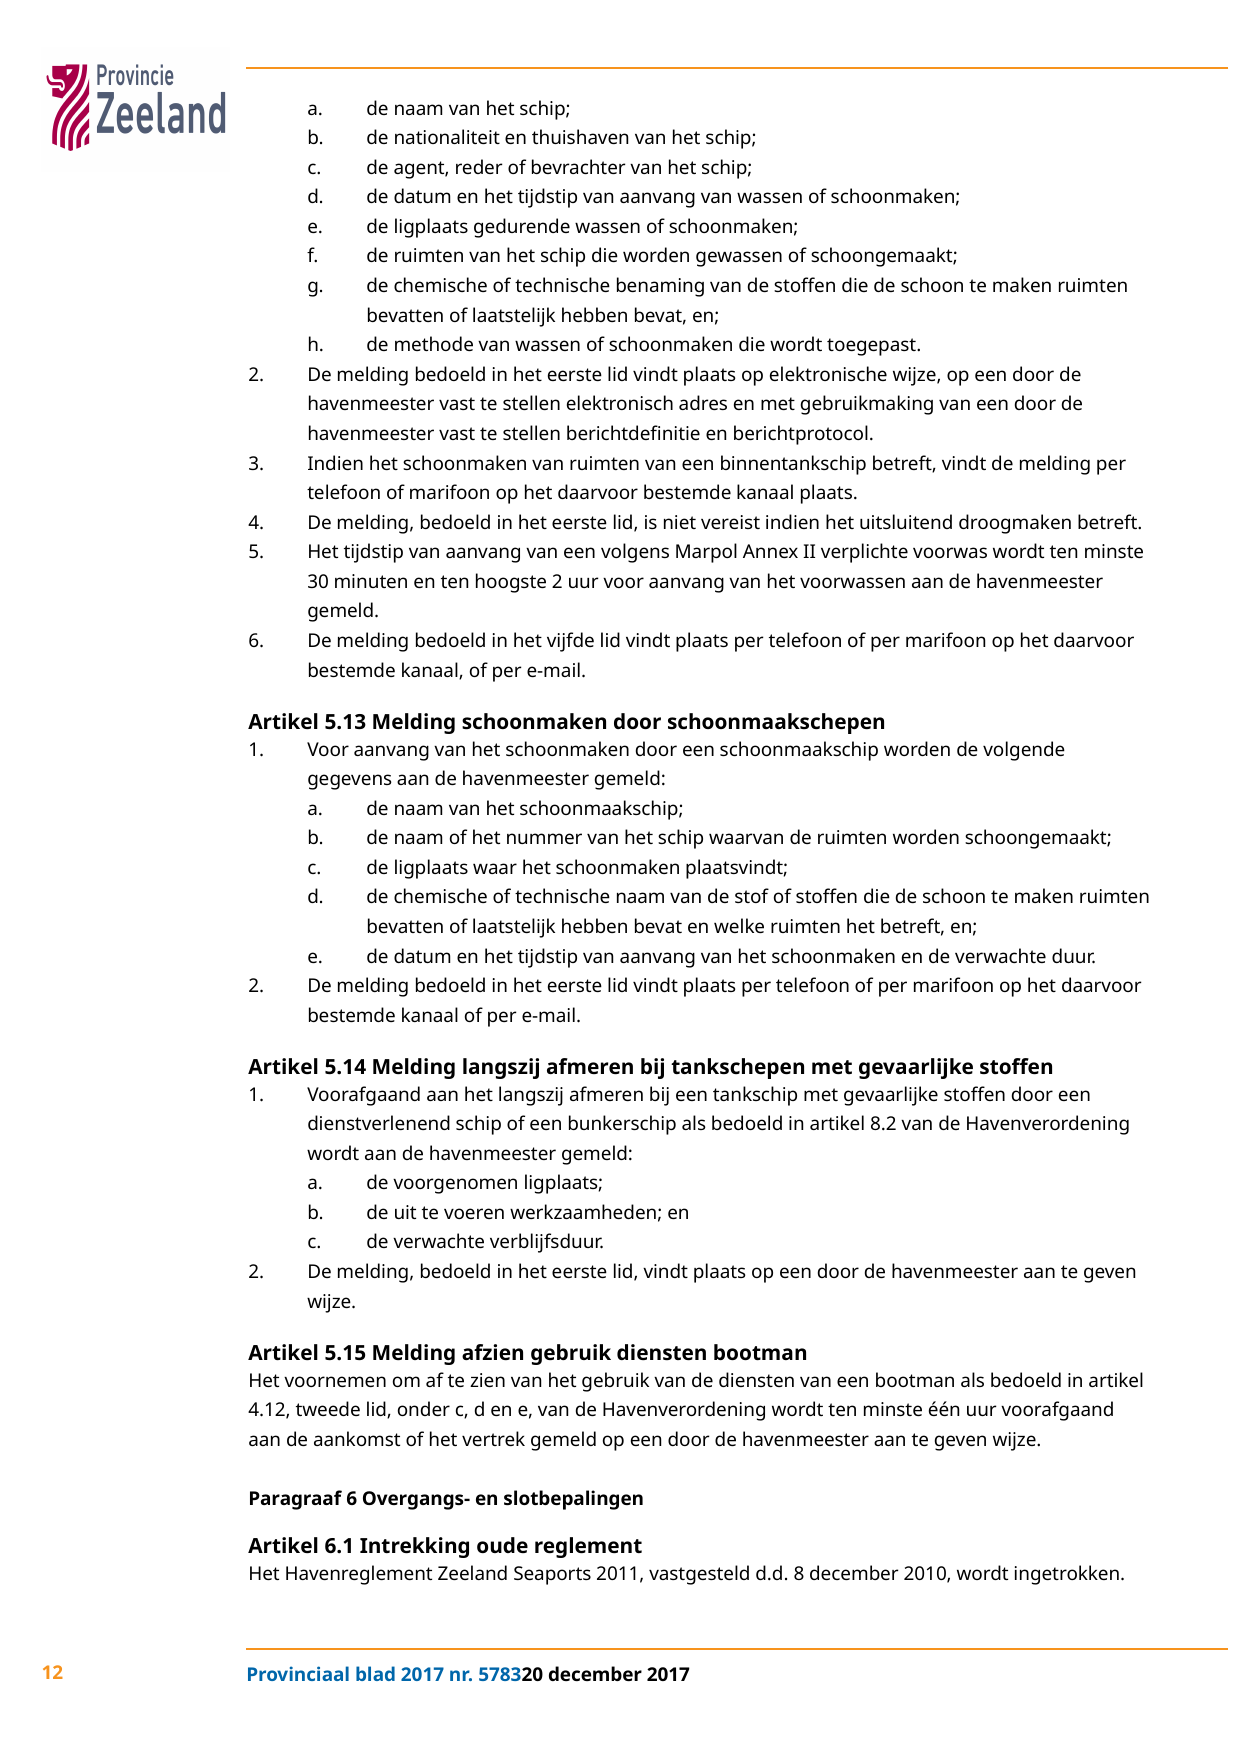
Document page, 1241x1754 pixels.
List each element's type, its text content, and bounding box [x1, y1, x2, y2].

list De melding bedoeld in het eerste lid vindt plaats op elektronische wijze, op een door de havenmeester vast te stellen elektronisch adres en met gebruikmaking van een door de havenmeester vast te stellen berichtdefinitie en berichtprotocol. [248, 361, 1152, 446]
list De melding bedoeld in het eerste lid vindt plaats per telefoon of per marifoon op het daarvoor bestemde kanaal of per e-mail. [248, 972, 1152, 1028]
list de uit te voeren werkzaamheden; en [307, 1199, 1152, 1225]
list de naam van het schip; [307, 95, 1152, 121]
text Het voornemen om af te zien van het gebruik van de diensten van een bootman als bedoeld in artikel 4.12, tweede lid, onder c, d en e, van de Havenverordening wordt ten minste één uur voorafgaand aan de aankomst of het vertrek gemeld op een door de havenmeester aan te geven wijze. [248, 1367, 1152, 1452]
list de methode van wassen of schoonmaken die wordt toegepast. [307, 331, 1152, 357]
list de voorgenomen ligplaats; [307, 1169, 1152, 1195]
list de datum en het tijdstip van aanvang van wassen of schoonmaken; [307, 183, 1152, 209]
text Artikel 5.13 Melding schoonmaken door schoonmaakschepen [248, 707, 1152, 736]
list de ruimten van het schip die worden gewassen of schoongemaakt; [307, 243, 1152, 268]
list Voorafgaand aan het langszij afmeren bij een tankschip met gevaarlijke stoffen door een dienstverlenend schip of een bunkerschip als bedoeld in artikel 8.2 van de Havenverordening wordt aan de havenmeester gemeld: [248, 1081, 1152, 1166]
list de naam of het nummer van het schip waarvan de ruimten worden schoongemaakt; [307, 824, 1152, 850]
text Artikel 5.15 Melding afzien gebruik diensten bootman [248, 1338, 1152, 1367]
list de chemische of technische benaming van de stoffen die de schoon te maken ruimten bevatten of laatstelijk hebben bevat, en; [307, 272, 1152, 328]
list De melding, bedoeld in het eerste lid, vindt plaats op een door de havenmeester aan te geven wijze. [248, 1258, 1152, 1314]
list Het tijdstip van aanvang van een volgens Marpol Annex II verplichte voorwas wordt ten minste 30 minuten en ten hoogste 2 uur voor aanvang van het voorwassen aan de havenmeester gemeld. [248, 538, 1152, 623]
list Indien het schoonmaken van ruimten van een binnentankschip betreft, vindt de melding per telefoon of marifoon op het daarvoor bestemde kanaal plaats. [248, 450, 1152, 505]
list de chemische of technische naam van de stof of stoffen die de schoon te maken ruimten bevatten of laatstelijk hebben bevat en welke ruimten het betreft, en; [307, 884, 1152, 939]
list De melding, bedoeld in het eerste lid, is niet vereist indien het uitsluitend droogmaken betreft. [248, 509, 1152, 535]
list de ligplaats gedurende wassen of schoonmaken; [307, 213, 1152, 239]
text Het Havenreglement Zeeland Seaports 2011, vastgesteld d.d. 8 december 2010, wordt ingetrokken. [248, 1560, 1152, 1586]
list de verwachte verblijfsduur. [307, 1229, 1152, 1254]
list de naam van het schoonmaakschip; [307, 795, 1152, 821]
list Voor aanvang van het schoonmaken door een schoonmaakschip worden de volgende gegevens aan de havenmeester gemeld: [248, 736, 1152, 791]
list de agent, reder of bevrachter van het schip; [307, 154, 1152, 180]
text Paragraaf 6 Overgangs- en slotbepalingen [248, 1485, 1152, 1511]
list de ligplaats waar het schoonmaken plaatsvindt; [307, 854, 1152, 880]
list De melding bedoeld in het vijfde lid vindt plaats per telefoon of per marifoon op het daarvoor bestemde kanaal, of per e-mail. [248, 627, 1152, 683]
text Artikel 5.14 Melding langszij afmeren bij tankschepen met gevaarlijke stoffen [248, 1052, 1152, 1081]
text Artikel 6.1 Intrekking oude reglement [248, 1532, 1152, 1560]
picture [41, 47, 231, 172]
list de datum en het tijdstip van aanvang van het schoonmaken en de verwachte duur. [307, 943, 1152, 968]
list de nationaliteit en thuishaven van het schip; [307, 124, 1152, 150]
